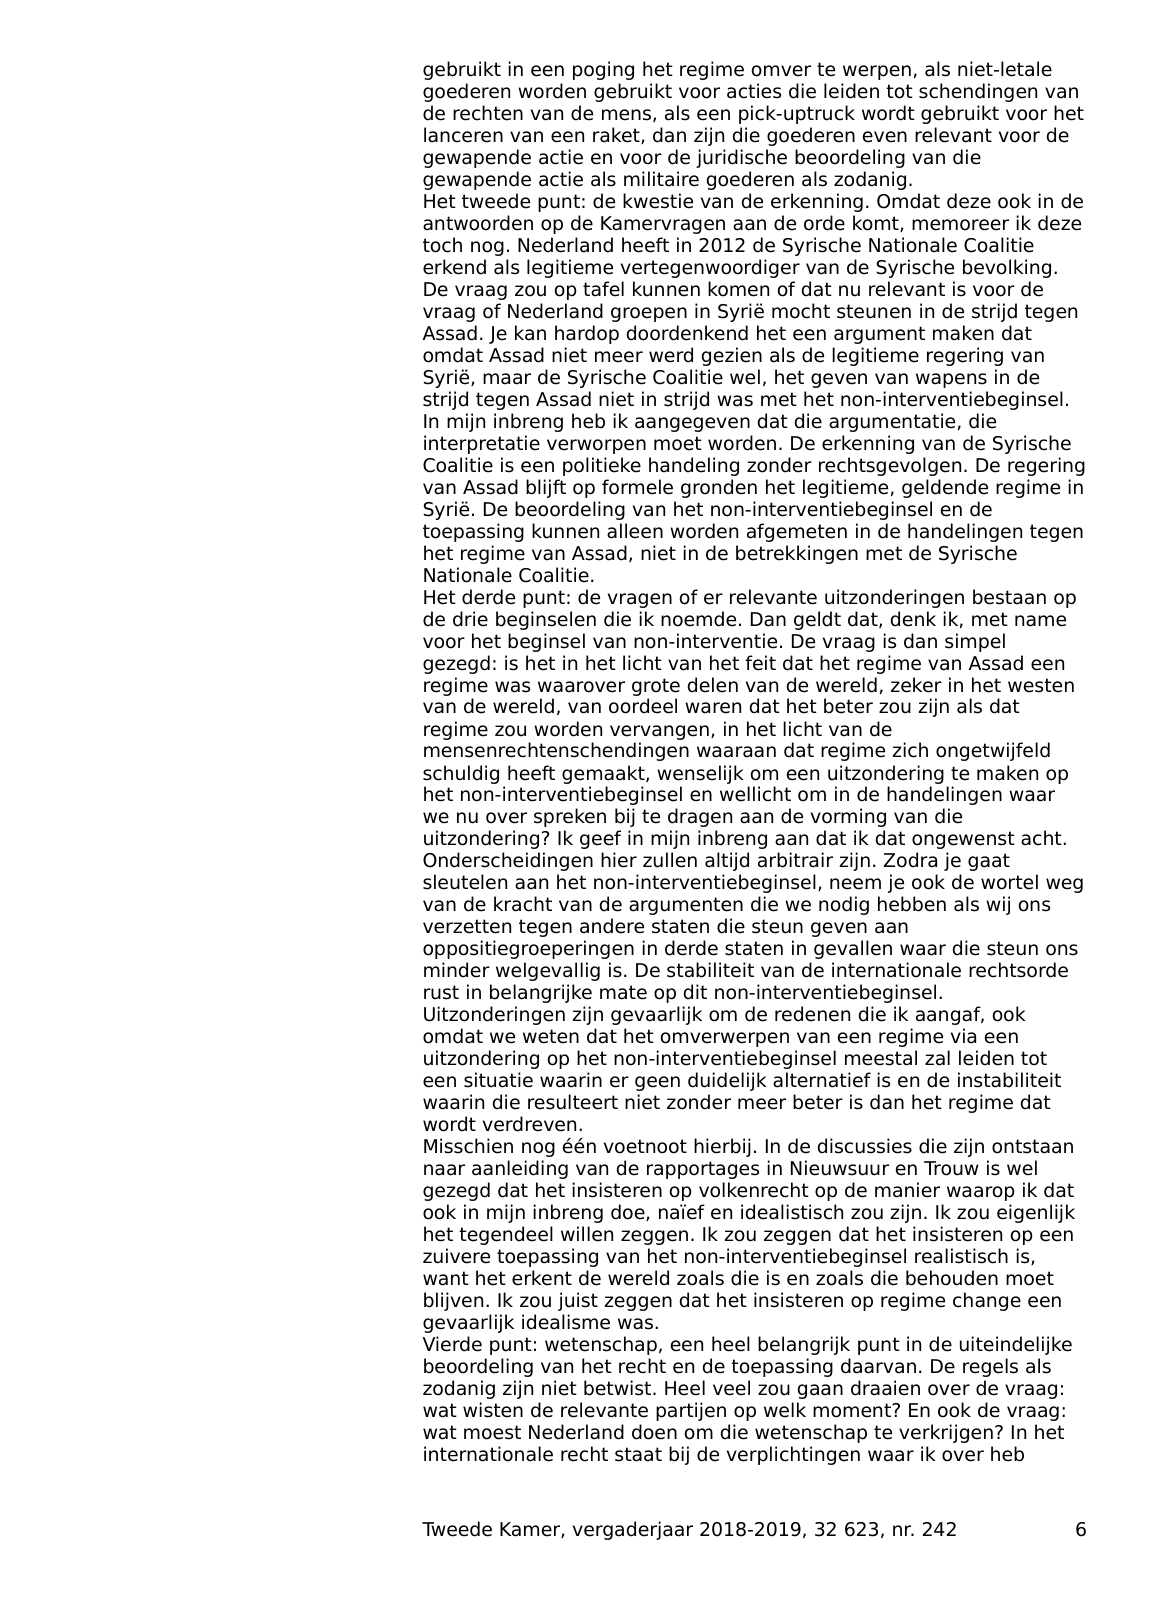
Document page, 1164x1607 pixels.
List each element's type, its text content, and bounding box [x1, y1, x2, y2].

text Vierde punt: wetenschap, een heel belangrijk punt in de uiteindelijke beoordeling van het recht en de toepassing daarvan. De regels als zodanig zijn niet betwist. Heel veel zou gaan draaien over de vraag: wat wisten de relevante partijen op welk moment? En ook de vraag: wat moest Nederland doen om die wetenschap te verkrijgen? In het internationale recht staat bij de verplichtingen waar ik over heb [422, 1334, 1087, 1466]
text Misschien nog één voetnoot hierbij. In de discussies die zijn ontstaan naar aanleiding van de rapportages in Nieuwsuur en Trouw is wel gezegd dat het insisteren op volkenrecht op de manier waarop ik dat ook in mijn inbreng doe, naïef en idealistisch zou zijn. Ik zou eigenlijk het tegendeel willen zeggen. Ik zou zeggen dat het insisteren op een zuivere toepassing van het non-interventiebeginsel realistisch is, want het erkent de wereld zoals die is en zoals die behouden moet blijven. Ik zou juist zeggen dat het insisteren op regime change een gevaarlijk idealisme was. [422, 1136, 1087, 1334]
text gebruikt in een poging het regime omver te werpen, als niet-letale goederen worden gebruikt voor acties die leiden tot schendingen van de rechten van de mens, als een pick-uptruck wordt gebruikt voor het lanceren van een raket, dan zijn die goederen even relevant voor de gewapende actie en voor de juridische beoordeling van die gewapende actie als militaire goederen als zodanig. [422, 59, 1087, 191]
text Het derde punt: de vragen of er relevante uitzonderingen bestaan op de drie beginselen die ik noemde. Dan geldt dat, denk ik, met name voor het beginsel van non-interventie. De vraag is dan simpel gezegd: is het in het licht van het feit dat het regime van Assad een regime was waarover grote delen van de wereld, zeker in het westen van de wereld, van oordeel waren dat het beter zou zijn als dat regime zou worden vervangen, in het licht van de mensenrechtenschendingen waaraan dat regime zich ongetwijfeld schuldig heeft gemaakt, wenselijk om een uitzondering te maken op het non-interventiebeginsel en wellicht om in de handelingen waar we nu over spreken bij te dragen aan de vorming van die uitzondering? Ik geef in mijn inbreng aan dat ik dat ongewenst acht. Onderscheidingen hier zullen altijd arbitrair zijn. Zodra je gaat sleutelen aan het non-interventiebeginsel, neem je ook de wortel weg van de kracht van de argumenten die we nodig hebben als wij ons verzetten tegen andere staten die steun geven aan oppositiegroeperingen in derde staten in gevallen waar die steun ons minder welgevallig is. De stabiliteit van de internationale rechtsorde rust in belangrijke mate op dit non-interventiebeginsel. Uitzonderingen zijn gevaarlijk om de redenen die ik aangaf, ook omdat we weten dat het omverwerpen van een regime via een uitzondering op het non-interventiebeginsel meestal zal leiden tot een situatie waarin er geen duidelijk alternatief is en de instabiliteit waarin die resulteert niet zonder meer beter is dan het regime dat wordt verdreven. [422, 587, 1087, 1136]
text Het tweede punt: de kwestie van de erkenning. Omdat deze ook in de antwoorden op de Kamervragen aan de orde komt, memoreer ik deze toch nog. Nederland heeft in 2012 de Syrische Nationale Coalitie erkend als legitieme vertegenwoordiger van de Syrische bevolking. De vraag zou op tafel kunnen komen of dat nu relevant is voor de vraag of Nederland groepen in Syrië mocht steunen in de strijd tegen Assad. Je kan hardop doordenkend het een argument maken dat omdat Assad niet meer werd gezien als de legitieme regering van Syrië, maar de Syrische Coalitie wel, het geven van wapens in de strijd tegen Assad niet in strijd was met het non-interventiebeginsel. In mijn inbreng heb ik aangegeven dat die argumentatie, die interpretatie verworpen moet worden. De erkenning van de Syrische Coalitie is een politieke handeling zonder rechtsgevolgen. De regering van Assad blijft op formele gronden het legitieme, geldende regime in Syrië. De beoordeling van het non-interventiebeginsel en de toepassing kunnen alleen worden afgemeten in de handelingen tegen het regime van Assad, niet in de betrekkingen met de Syrische Nationale Coalitie. [422, 191, 1087, 587]
